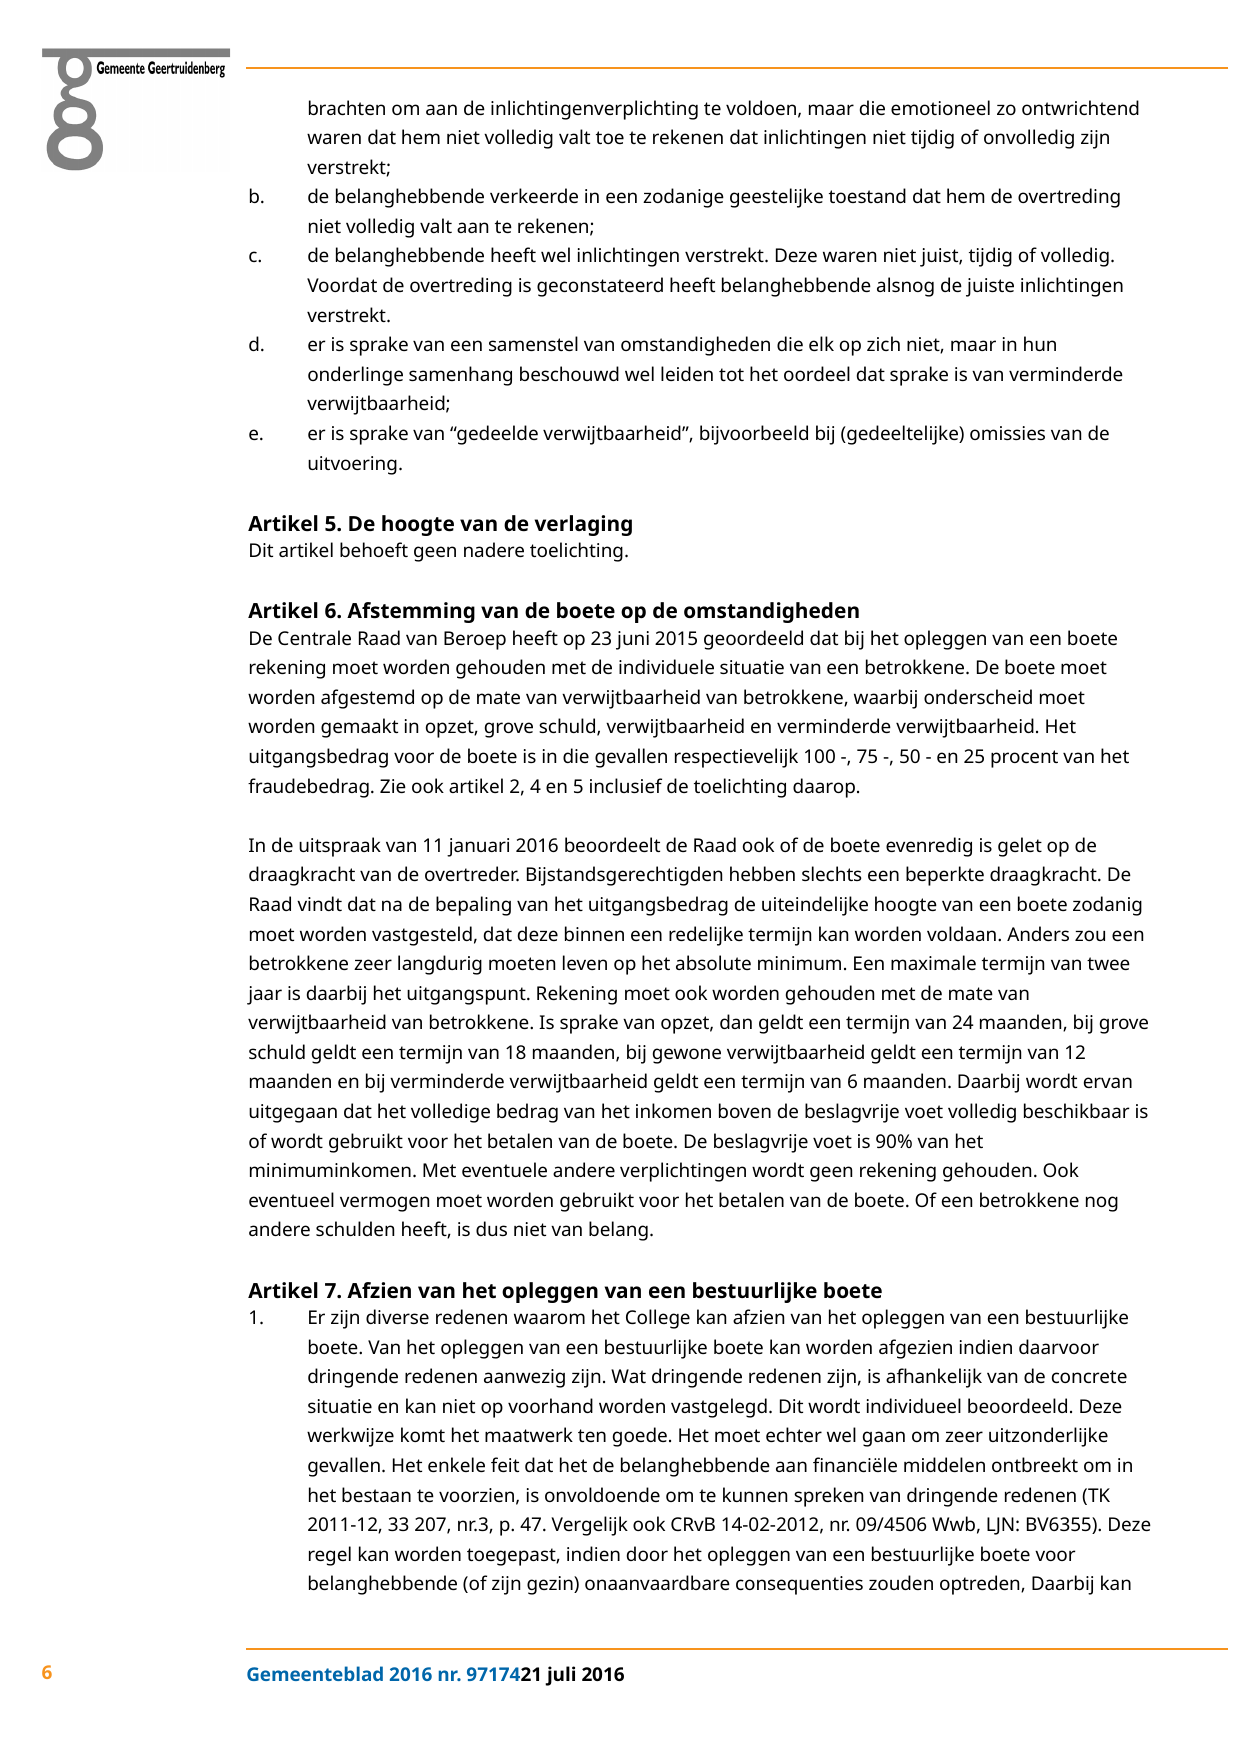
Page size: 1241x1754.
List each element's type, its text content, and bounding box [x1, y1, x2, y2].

text De Centrale Raad van Beroep heeft op 23 juni 2015 geoordeeld dat bij het opleggen van een boete rekening moet worden gehouden met de individuele situatie van een betrokkene. De boete moet worden afgestemd op de mate van verwijtbaarheid van betrokkene, waarbij onderscheid moet worden gemaakt in opzet, grove schuld, verwijtbaarheid en verminderde verwijtbaarheid. Het uitgangsbedrag voor de boete is in die gevallen respectievelijk 100 -, 75 -, 50 - en 25 procent van het fraudebedrag. Zie ook artikel 2, 4 en 5 inclusief de toelichting daarop. [248, 625, 1152, 799]
list er is sprake van een samenstel van omstandigheden die elk op zich niet, maar in hun onderlinge samenhang beschouwd wel leiden tot het oordeel dat sprake is van verminderde verwijtbaarheid; [248, 331, 1152, 416]
text In de uitspraak van 11 januari 2016 beoordeelt de Raad ook of de boete evenredig is gelet op de draagkracht van de overtreder. Bijstandsgerechtigden hebben slechts een beperkte draagkracht. De Raad vindt dat na de bepaling van het uitgangsbedrag de uiteindelijke hoogte van een boete zodanig moet worden vastgesteld, dat deze binnen een redelijke termijn kan worden voldaan. Anders zou een betrokkene zeer langdurig moeten leven op het absolute minimum. Een maximale termijn van twee jaar is daarbij het uitgangspunt. Rekening moet ook worden gehouden met de mate van verwijtbaarheid van betrokkene. Is sprake van opzet, dan geldt een termijn van 24 maanden, bij grove schuld geldt een termijn van 18 maanden, bij gewone verwijtbaarheid geldt een termijn van 12 maanden en bij verminderde verwijtbaarheid geldt een termijn van 6 maanden. Daarbij wordt ervan uitgegaan dat het volledige bedrag van het inkomen boven de beslagvrije voet volledig beschikbaar is of wordt gebruikt voor het betalen van de boete. De beslagvrije voet is 90% van het minimuminkomen. Met eventuele andere verplichtingen wordt geen rekening gehouden. Ook eventueel vermogen moet worden gebruikt voor het betalen van de boete. Of een betrokkene nog andere schulden heeft, is dus niet van belang. [248, 832, 1152, 1242]
list brachten om aan de inlichtingenverplichting te voldoen, maar die emotioneel zo ontwrichtend waren dat hem niet volledig valt toe te rekenen dat inlichtingen niet tijdig of onvolledig zijn verstrekt; [248, 95, 1152, 180]
picture [41, 47, 231, 172]
list de belanghebbende heeft wel inlichtingen verstrekt. Deze waren niet juist, tijdig of volledig. Voordat de overtreding is geconstateerd heeft belanghebbende alsnog de juiste inlichtingen verstrekt. [248, 243, 1152, 328]
text Dit artikel behoeft geen nadere toelichting. [248, 537, 1152, 563]
text Artikel 6. Afstemming van de boete op de omstandigheden [248, 597, 1152, 625]
list Er zijn diverse redenen waarom het College kan afzien van het opleggen van een bestuurlijke boete. Van het opleggen van een bestuurlijke boete kan worden afgezien indien daarvoor dringende redenen aanwezig zijn. Wat dringende redenen zijn, is afhankelijk van de concrete situatie en kan niet op voorhand worden vastgelegd. Dit wordt individueel beoordeeld. Deze werkwijze komt het maatwerk ten goede. Het moet echter wel gaan om zeer uitzonderlijke gevallen. Het enkele feit dat het de belanghebbende aan financiële middelen ontbreekt om in het bestaan te voorzien, is onvoldoende om te kunnen spreken van dringende redenen (TK 2011-12, 33 207, nr.3, p. 47. Vergelijk ook CRvB 14-02-2012, nr. 09/4506 Wwb, LJN: BV6355). Deze regel kan worden toegepast, indien door het opleggen van een bestuurlijke boete voor belanghebbende (of zijn gezin) onaanvaardbare consequenties zouden optreden, Daarbij kan [248, 1304, 1152, 1596]
list er is sprake van “gedeelde verwijtbaarheid”, bijvoorbeeld bij (gedeeltelijke) omissies van de uitvoering. [248, 420, 1152, 476]
text Artikel 7. Afzien van het opleggen van een bestuurlijke boete [248, 1276, 1152, 1304]
list de belanghebbende verkeerde in een zodanige geestelijke toestand dat hem de overtreding niet volledig valt aan te rekenen; [248, 183, 1152, 239]
text Artikel 5. De hoogte van de verlaging [248, 509, 1152, 537]
